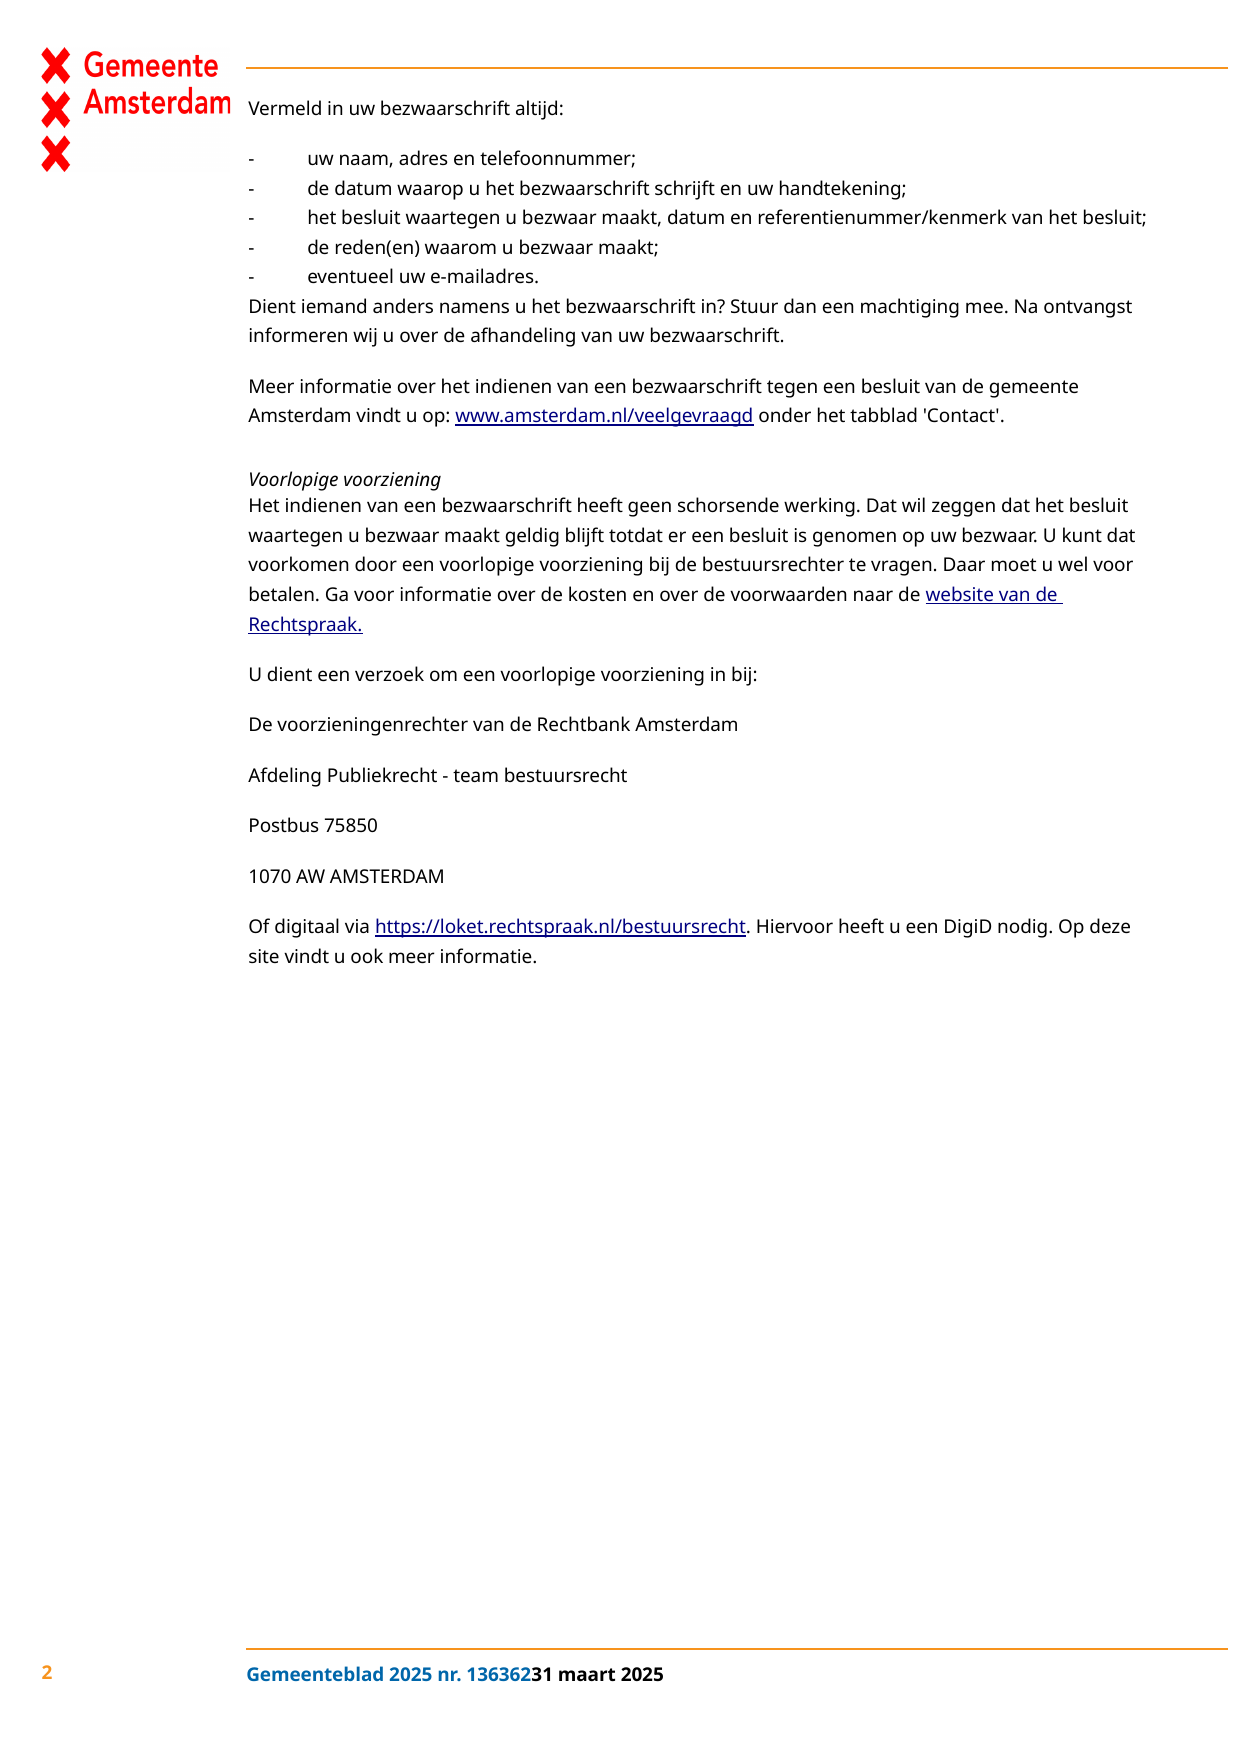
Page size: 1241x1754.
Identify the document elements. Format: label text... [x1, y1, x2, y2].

text Postbus 75850 [248, 812, 1152, 838]
text U dient een verzoek om een voorlopige voorziening in bij: [248, 661, 1152, 687]
text Meer informatie over het indienen van een bezwaarschrift tegen een besluit van de gemeente Amsterdam vindt u op: www.amsterdam.nl/veelgevraagd onder het tabblad 'Contact'. [248, 373, 1152, 428]
picture [41, 47, 231, 172]
list de reden(en) waarom u bezwaar maakt; [248, 234, 1152, 260]
text 1070 AW AMSTERDAM [248, 863, 1152, 888]
list uw naam, adres en telefoonnummer; [248, 145, 1152, 171]
text Dient iemand anders namens u het bezwaarschrift in? Stuur dan een machtiging mee. Na ontvangst informeren wij u over de afhandeling van uw bezwaarschrift. [248, 293, 1152, 348]
text De voorzieningenrechter van de Rechtbank Amsterdam [248, 712, 1152, 737]
text Voorlopige voorziening [248, 467, 1152, 492]
text Afdeling Publiekrecht - team bestuursrecht [248, 762, 1152, 788]
list het besluit waartegen u bezwaar maakt, datum en referentienummer/kenmerk van het besluit; [248, 204, 1152, 230]
list de datum waarop u het bezwaarschrift schrijft en uw handtekening; [248, 175, 1152, 201]
list eventueel uw e-mailadres. [248, 263, 1152, 289]
text Vermeld in uw bezwaarschrift altijd: [248, 95, 1152, 121]
text Of digitaal via https://loket.rechtspraak.nl/bestuursrecht. Hiervoor heeft u een DigiD nodig. Op deze site vindt u ook meer informatie. [248, 913, 1152, 968]
text Het indienen van een bezwaarschrift heeft geen schorsende werking. Dat wil zeggen dat het besluit waartegen u bezwaar maakt geldig blijft totdat er een besluit is genomen op uw bezwaar. U kunt dat voorkomen door een voorlopige voorziening bij de bestuursrechter te vragen. Daar moet u wel voor betalen. Ga voor informatie over de kosten en over de voorwaarden naar de website van de Rechtspraak. [248, 492, 1152, 636]
